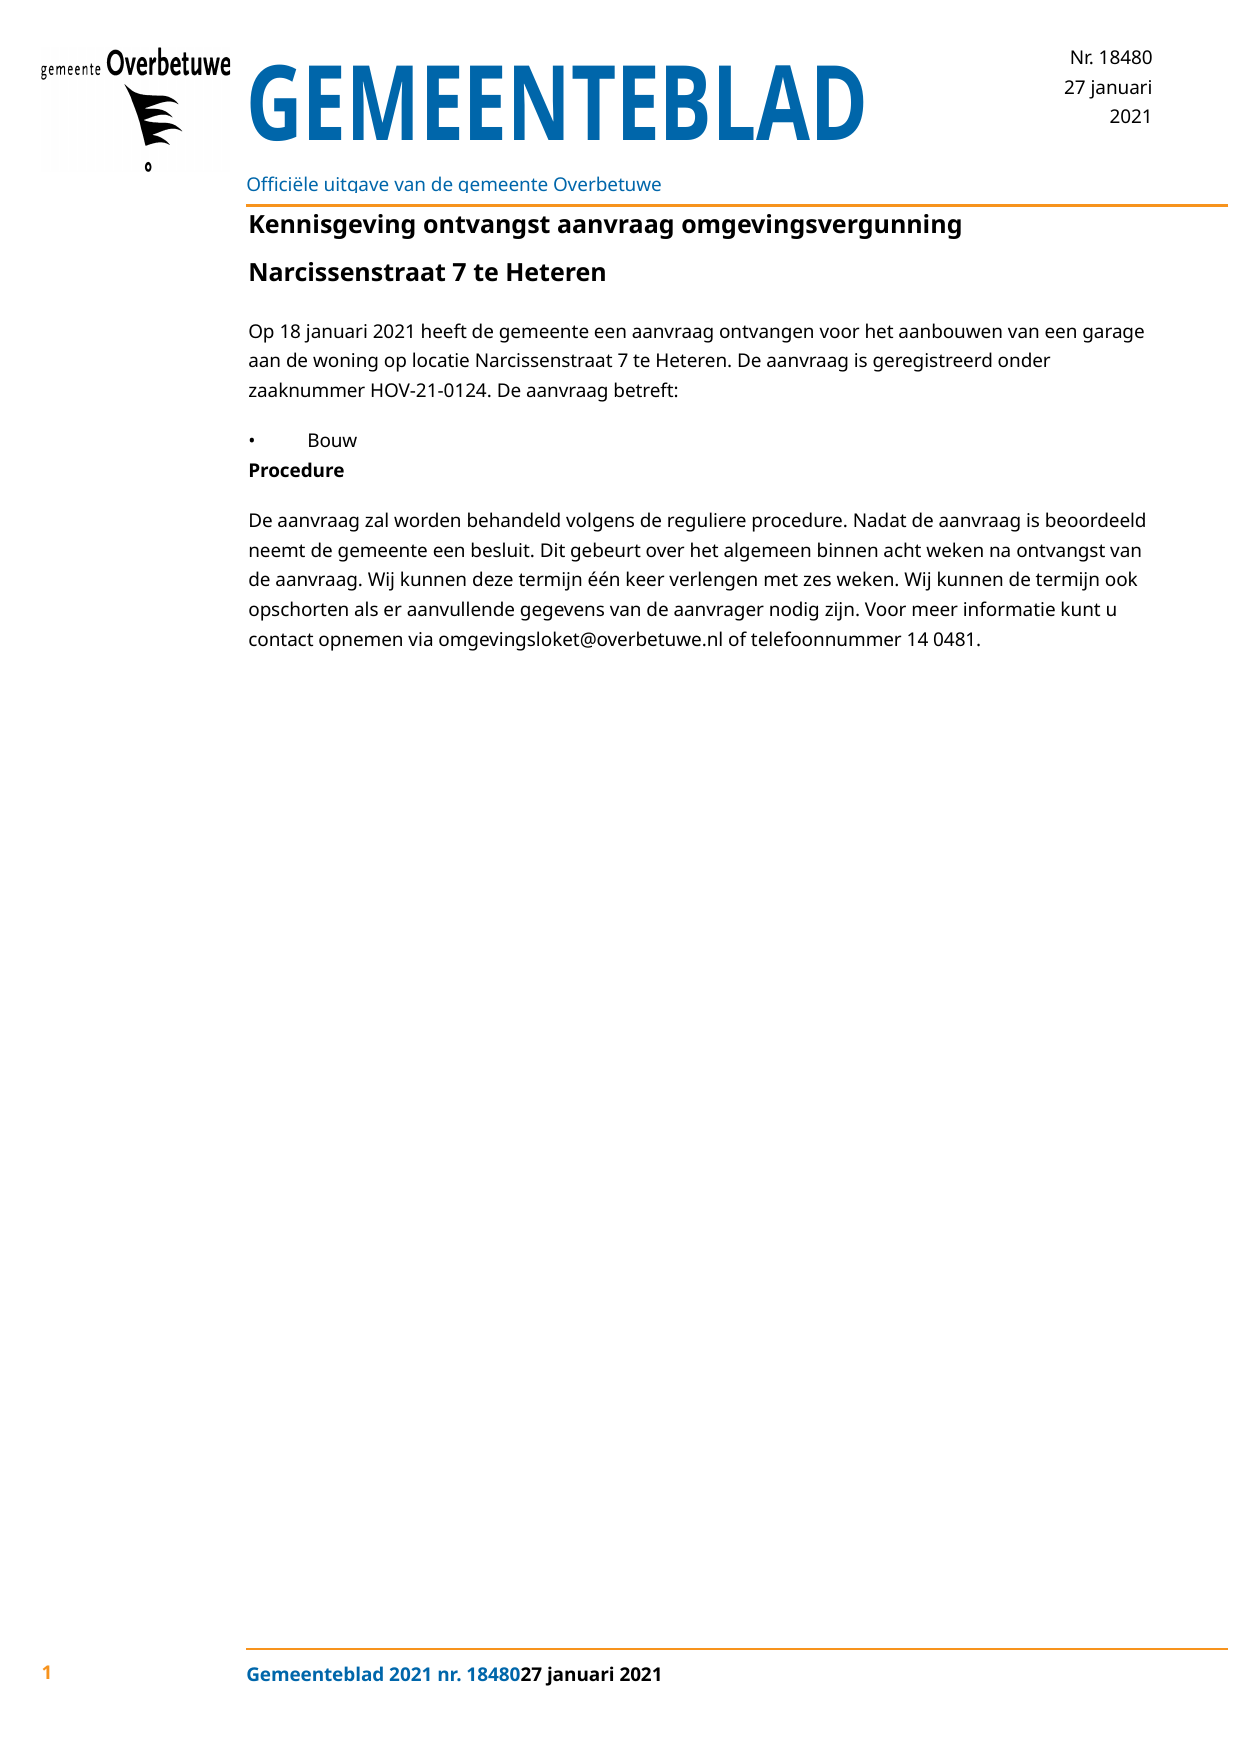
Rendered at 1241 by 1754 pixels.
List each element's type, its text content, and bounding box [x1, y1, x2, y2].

text Op 18 januari 2021 heeft de gemeente een aanvraag ontvangen voor het aanbouwen van een garage aan de woning op locatie Narcissenstraat 7 te Heteren. De aanvraag is geregistreerd onder zaaknummer HOV-21-0124. De aanvraag betreft: [248, 318, 1152, 403]
text Procedure [248, 457, 1152, 483]
text Kennisgeving ontvangst aanvraag omgevingsvergunning Narcissenstraat 7 te Heteren [248, 207, 1152, 288]
text De aanvraag zal worden behandeld volgens de reguliere procedure. Nadat de aanvraag is beoordeeld neemt de gemeente een besluit. Dit gebeurt over het algemeen binnen acht weken na ontvangst van de aanvraag. Wij kunnen deze termijn één keer verlengen met zes weken. Wij kunnen de termijn ook opschorten als er aanvullende gegevens van de aanvrager nodig zijn. Voor meer informatie kunt u contact opnemen via omgevingsloket@overbetuwe.nl of telefoonnummer 14 0481. [248, 507, 1152, 652]
list Bouw [248, 427, 1152, 453]
picture [41, 47, 231, 172]
